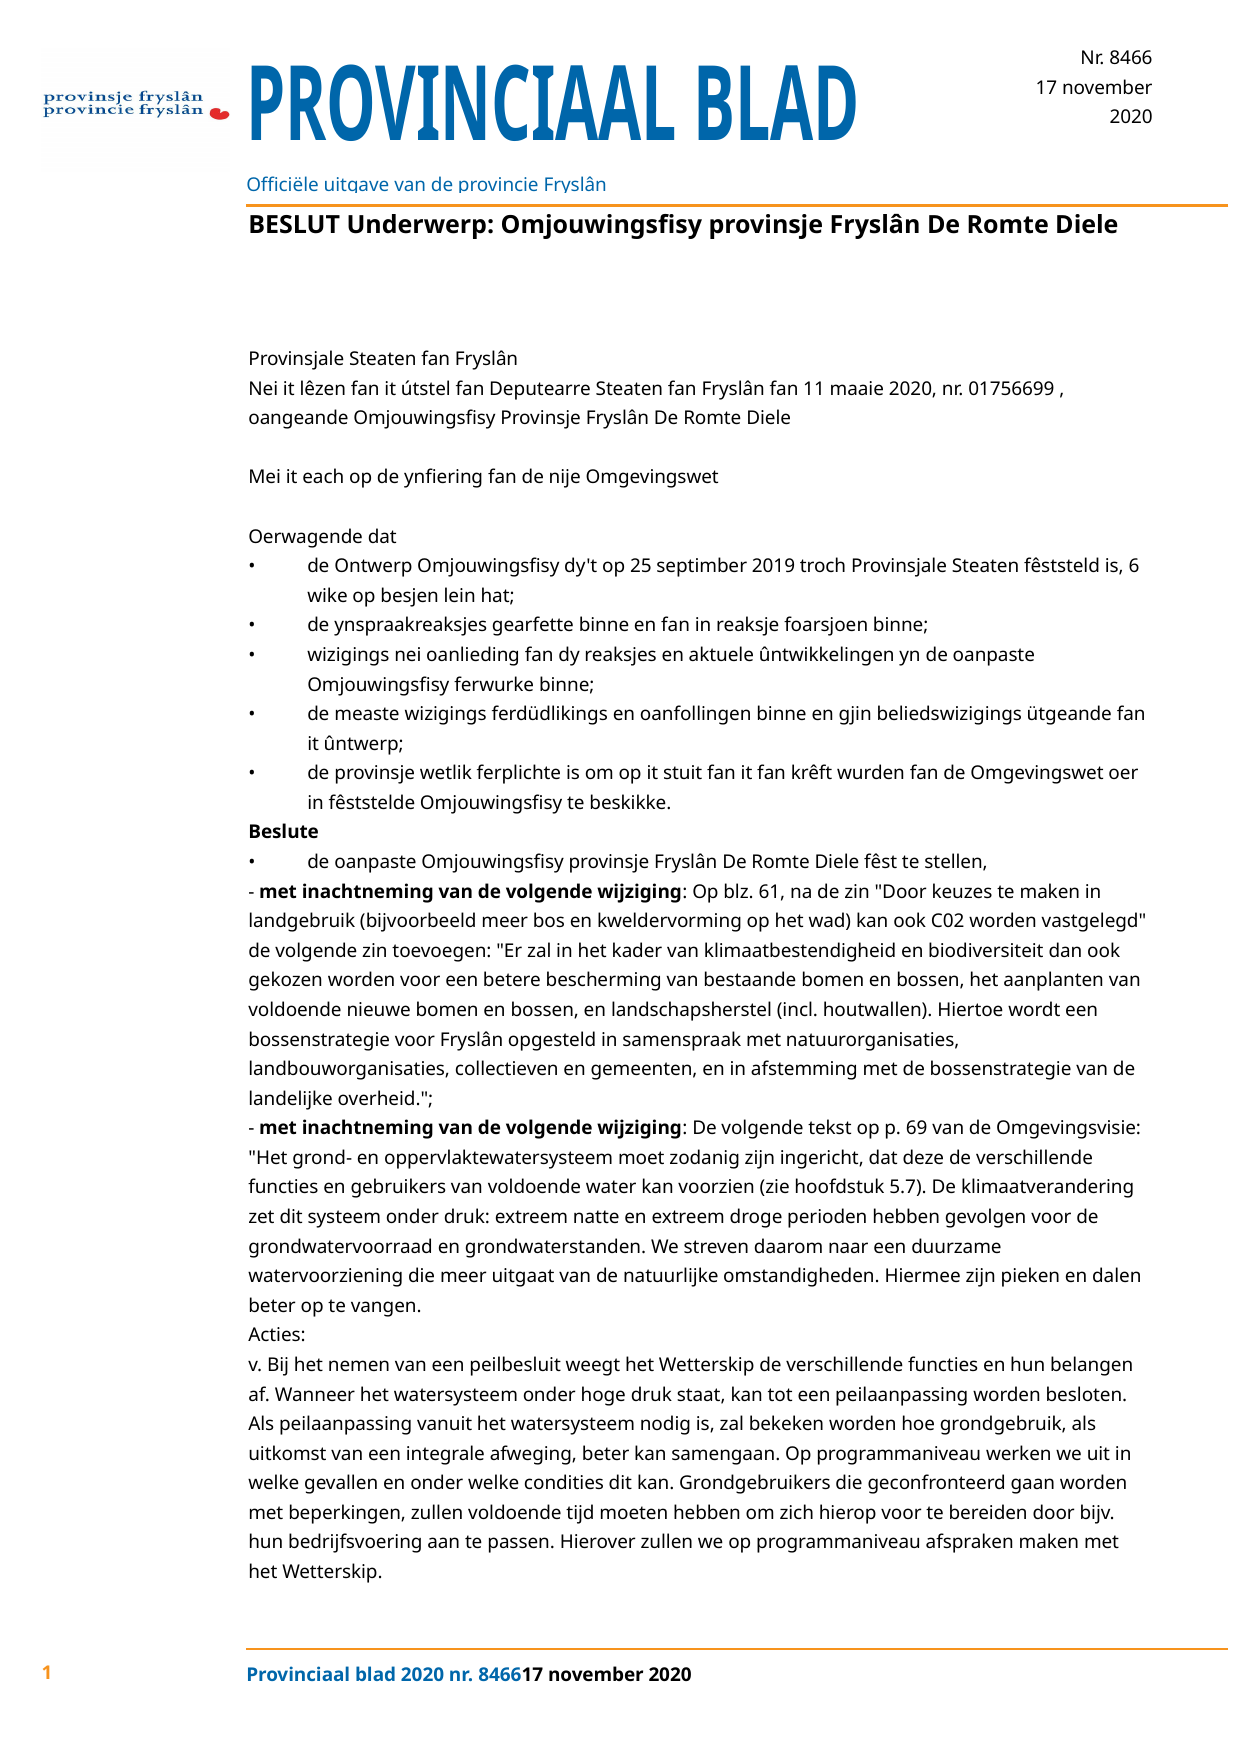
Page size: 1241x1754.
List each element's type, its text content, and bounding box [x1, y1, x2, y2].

text Provinsjale Steaten fan Fryslân [248, 345, 1152, 371]
text v. Bij het nemen van een peilbesluit weegt het Wetterskip de verschillende functies en hun belangen af. Wanneer het watersysteem onder hoge druk staat, kan tot een peilaanpassing worden besloten. Als peilaanpassing vanuit het watersysteem nodig is, zal bekeken worden hoe grondgebruik, als uitkomst van een integrale afweging, beter kan samengaan. Op programmaniveau werken we uit in welke gevallen en onder welke condities dit kan. Grondgebruikers die geconfronteerd gaan worden met beperkingen, zullen voldoende tijd moeten hebben om zich hierop voor te bereiden door bijv. hun bedrijfsvoering aan te passen. Hierover zullen we op programmaniveau afspraken maken met het Wetterskip. [248, 1351, 1152, 1584]
text Mei it each op de ynfiering fan de nije Omgevingswet [248, 464, 1152, 489]
text Nei it lêzen fan it útstel fan Deputearre Steaten fan Fryslân fan 11 maaie 2020, nr. 01756699 , oangeande Omjouwingsfisy Provinsje Fryslân De Romte Diele [248, 375, 1152, 430]
list de ynspraakreaksjes gearfette binne en fan in reaksje foarsjoen binne; [248, 612, 1152, 637]
picture [41, 47, 231, 172]
list de measte wizigings ferdüdlikings en oanfollingen binne en gjin beliedswizigings ütgeande fan it ûntwerp; [248, 700, 1152, 756]
list wizigings nei oanlieding fan dy reaksjes en aktuele ûntwikkelingen yn de oanpaste Omjouwingsfisy ferwurke binne; [248, 641, 1152, 696]
text - met inachtneming van de volgende wijziging: Op blz. 61, na de zin "Door keuzes te maken in landgebruik (bijvoorbeeld meer bos en kweldervorming op het wad) kan ook C02 worden vastgelegd" de volgende zin toevoegen: "Er zal in het kader van klimaatbestendigheid en biodiversiteit dan ook gekozen worden voor een betere bescherming van bestaande bomen en bossen, het aanplanten van voldoende nieuwe bomen en bossen, en landschapsherstel (incl. houtwallen). Hiertoe wordt een bossenstrategie voor Fryslân opgesteld in samenspraak met natuurorganisaties, landbouworganisaties, collectieven en gemeenten, en in afstemming met de bossenstrategie van de landelijke overheid."; [248, 878, 1152, 1111]
list de Ontwerp Omjouwingsfisy dy't op 25 septimber 2019 troch Provinsjale Steaten fêststeld is, 6 wike op besjen lein hat; [248, 552, 1152, 608]
text BESLUT Underwerp: Omjouwingsfisy provinsje Fryslân De Romte Diele [248, 207, 1152, 241]
list de provinsje wetlik ferplichte is om op it stuit fan it fan krêft wurden fan de Omgevingswet oer in fêststelde Omjouwingsfisy te beskikke. [248, 759, 1152, 815]
text - met inachtneming van de volgende wijziging: De volgende tekst op p. 69 van de Omgevingsvisie: "Het grond- en oppervlaktewatersysteem moet zodanig zijn ingericht, dat deze de verschillende functies en gebruikers van voldoende water kan voorzien (zie hoofdstuk 5.7). De klimaatverandering zet dit systeem onder druk: extreem natte en extreem droge perioden hebben gevolgen voor de grondwatervoorraad en grondwaterstanden. We streven daarom naar een duurzame watervoorziening die meer uitgaat van de natuurlijke omstandigheden. Hiermee zijn pieken en dalen beter op te vangen. [248, 1114, 1152, 1318]
text Acties: [248, 1322, 1152, 1347]
text Beslute [248, 819, 1152, 844]
text Oerwagende dat [248, 523, 1152, 548]
list de oanpaste Omjouwingsfisy provinsje Fryslân De Romte Diele fêst te stellen, [248, 848, 1152, 874]
